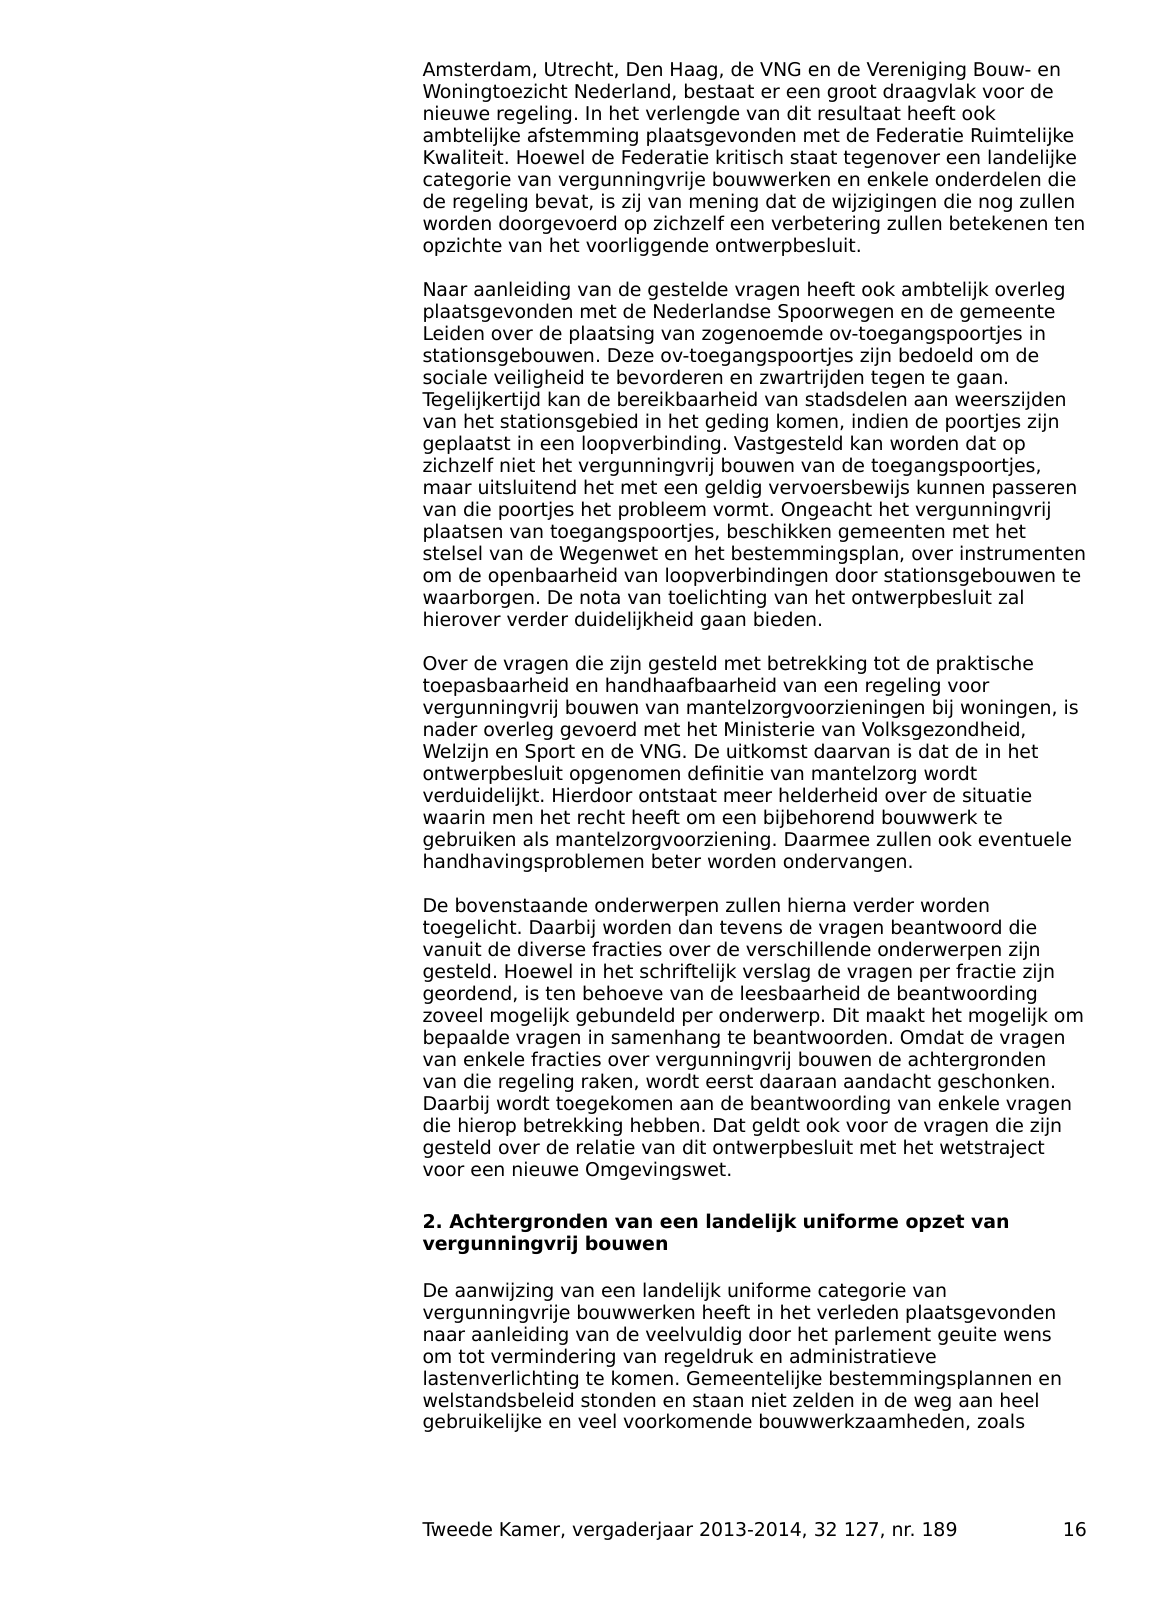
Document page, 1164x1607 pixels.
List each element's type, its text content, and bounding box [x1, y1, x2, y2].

text De bovenstaande onderwerpen zullen hierna verder worden toegelicht. Daarbij worden dan tevens de vragen beantwoord die vanuit de diverse fracties over de verschillende onderwerpen zijn gesteld. Hoewel in het schriftelijk verslag de vragen per fractie zijn geordend, is ten behoeve van de leesbaarheid de beantwoording zoveel mogelijk gebundeld per onderwerp. Dit maakt het mogelijk om bepaalde vragen in samenhang te beantwoorden. Omdat de vragen van enkele fracties over vergunningvrij bouwen de achtergronden van die regeling raken, wordt eerst daaraan aandacht geschonken. Daarbij wordt toegekomen aan de beantwoording van enkele vragen die hierop betrekking hebben. Dat geldt ook voor de vragen die zijn gesteld over de relatie van dit ontwerpbesluit met het wetstraject voor een nieuwe Omgevingswet. [422, 895, 1087, 1181]
text Amsterdam, Utrecht, Den Haag, de VNG en de Vereniging Bouw- en Woningtoezicht Nederland, bestaat er een groot draagvlak voor de nieuwe regeling. In het verlengde van dit resultaat heeft ook ambtelijke afstemming plaatsgevonden met de Federatie Ruimtelijke Kwaliteit. Hoewel de Federatie kritisch staat tegenover een landelijke categorie van vergunningvrije bouwwerken en enkele onderdelen die de regeling bevat, is zij van mening dat de wijzigingen die nog zullen worden doorgevoerd op zichzelf een verbetering zullen betekenen ten opzichte van het voorliggende ontwerpbesluit. [422, 59, 1087, 257]
text De aanwijzing van een landelijk uniforme categorie van vergunningvrije bouwwerken heeft in het verleden plaatsgevonden naar aanleiding van de veelvuldig door het parlement geuite wens om tot vermindering van regeldruk en administratieve lastenverlichting te komen. Gemeentelijke bestemmingsplannen en welstandsbeleid stonden en staan niet zelden in de weg aan heel gebruikelijke en veel voorkomende bouwwerkzaamheden, zoals [422, 1279, 1087, 1433]
subtitle 2. Achtergronden van een landelijk uniforme opzet van vergunningvrij bouwen [422, 1211, 1087, 1254]
text Naar aanleiding van de gestelde vragen heeft ook ambtelijk overleg plaatsgevonden met de Nederlandse Spoorwegen en de gemeente Leiden over de plaatsing van zogenoemde ov-toegangspoortjes in stationsgebouwen. Deze ov-toegangspoortjes zijn bedoeld om de sociale veiligheid te bevorderen en zwartrijden tegen te gaan. Tegelijkertijd kan de bereikbaarheid van stadsdelen aan weerszijden van het stationsgebied in het geding komen, indien de poortjes zijn geplaatst in een loopverbinding. Vastgesteld kan worden dat op zichzelf niet het vergunningvrij bouwen van de toegangspoortjes, maar uitsluitend het met een geldig vervoersbewijs kunnen passeren van die poortjes het probleem vormt. Ongeacht het vergunningvrij plaatsen van toegangspoortjes, beschikken gemeenten met het stelsel van de Wegenwet en het bestemmingsplan, over instrumenten om de openbaarheid van loopverbindingen door stationsgebouwen te waarborgen. De nota van toelichting van het ontwerpbesluit zal hierover verder duidelijkheid gaan bieden. [422, 279, 1087, 631]
text Over de vragen die zijn gesteld met betrekking tot de praktische toepasbaarheid en handhaafbaarheid van een regeling voor vergunningvrij bouwen van mantelzorgvoorzieningen bij woningen, is nader overleg gevoerd met het Ministerie van Volksgezondheid, Welzijn en Sport en de VNG. De uitkomst daarvan is dat de in het ontwerpbesluit opgenomen definitie van mantelzorg wordt verduidelijkt. Hierdoor ontstaat meer helderheid over de situatie waarin men het recht heeft om een bijbehorend bouwwerk te gebruiken als mantelzorgvoorziening. Daarmee zullen ook eventuele handhavingsproblemen beter worden ondervangen. [422, 653, 1087, 873]
